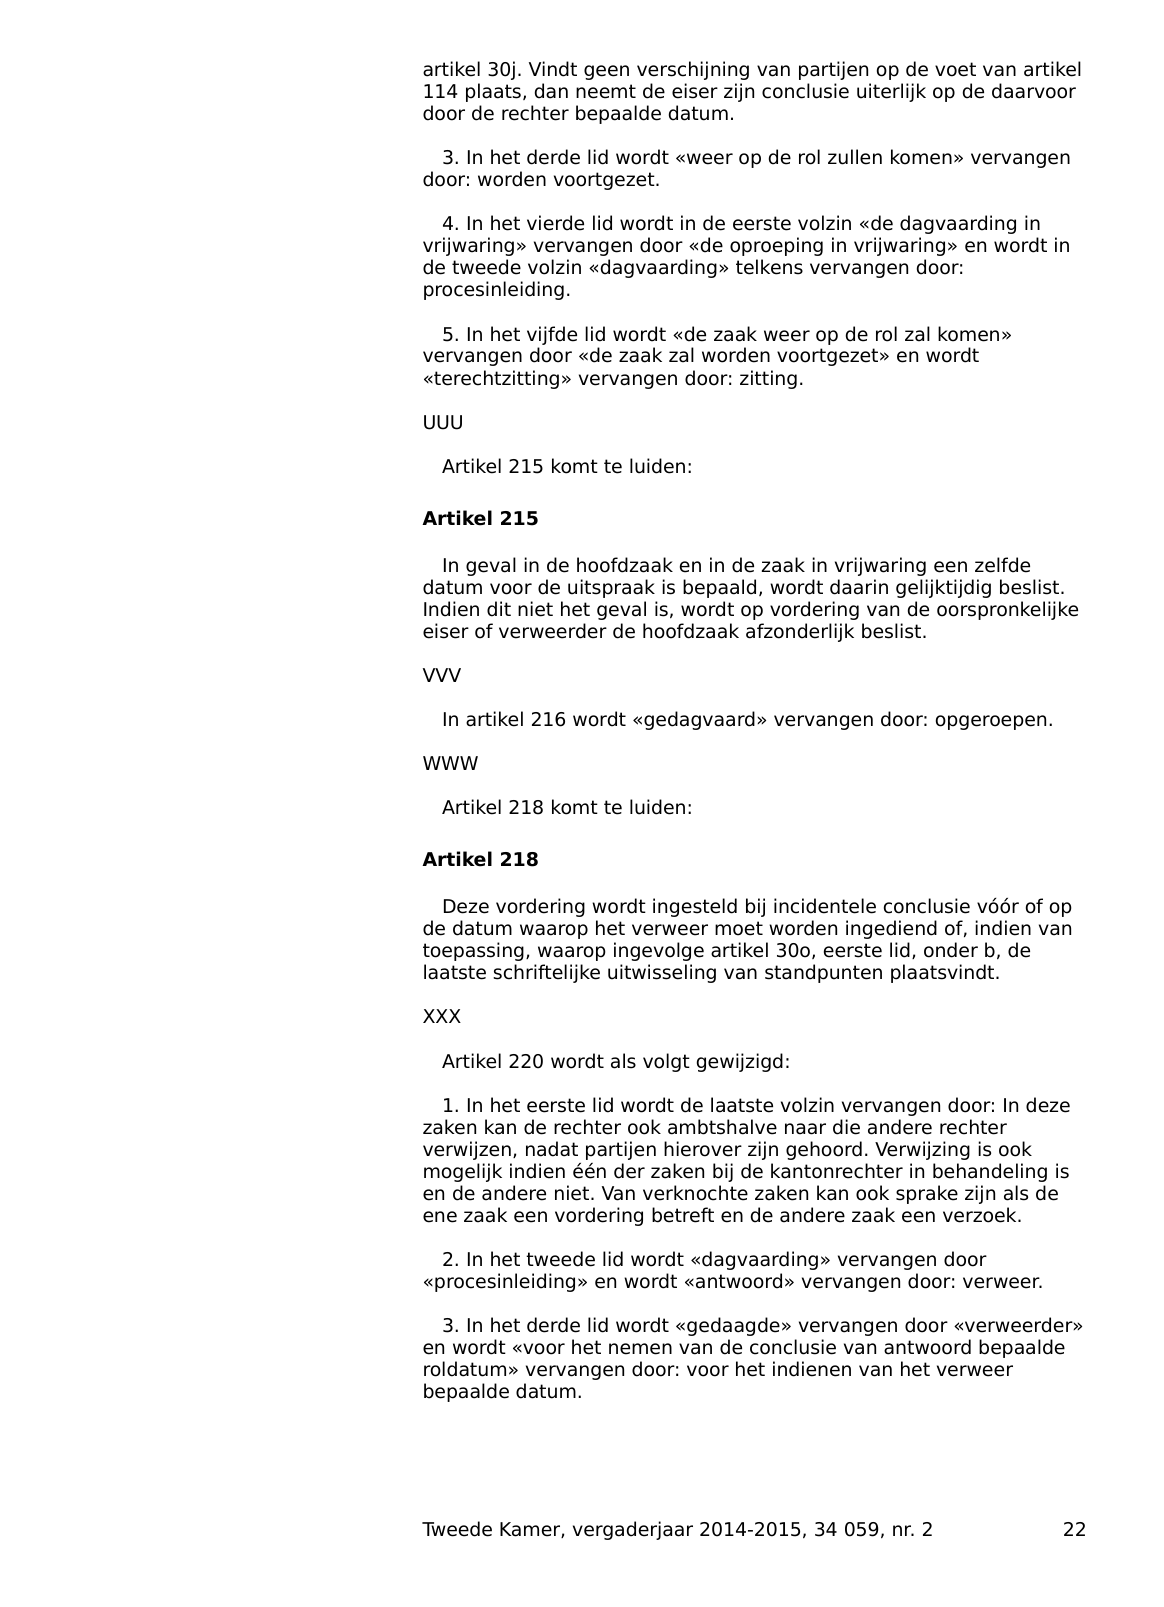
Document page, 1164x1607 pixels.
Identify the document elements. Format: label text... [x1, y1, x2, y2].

text XXX [422, 1006, 1087, 1028]
text 3. In het derde lid wordt «weer op de rol zullen komen» vervangen door: worden voortgezet. [422, 147, 1087, 191]
text Artikel 218 komt te luiden: [422, 797, 1087, 819]
text 3. In het derde lid wordt «gedaagde» vervangen door «verweerder» en wordt «voor het nemen van de conclusie van antwoord bepaalde roldatum» vervangen door: voor het indienen van het verweer bepaalde datum. [422, 1315, 1087, 1403]
text In artikel 216 wordt «gedagvaard» vervangen door: opgeroepen. [422, 709, 1087, 731]
text 5. In het vijfde lid wordt «de zaak weer op de rol zal komen» vervangen door «de zaak zal worden voortgezet» en wordt «terechtzitting» vervangen door: zitting. [422, 323, 1087, 389]
text UUU [422, 412, 1087, 433]
text In geval in de hoofdzaak en in de zaak in vrijwaring een zelfde datum voor de uitspraak is bepaald, wordt daarin gelijktijdig beslist. Indien dit niet het geval is, wordt op vordering van de oorspronkelijke eiser of verweerder de hoofdzaak afzonderlijk beslist. [422, 555, 1087, 643]
text 1. In het eerste lid wordt de laatste volzin vervangen door: In deze zaken kan de rechter ook ambtshalve naar die andere rechter verwijzen, nadat partijen hierover zijn gehoord. Verwijzing is ook mogelijk indien één der zaken bij de kantonrechter in behandeling is en de andere niet. Van verknochte zaken kan ook sprake zijn als de ene zaak een vordering betreft en de andere zaak een verzoek. [422, 1095, 1087, 1227]
text VVV [422, 665, 1087, 687]
text Deze vordering wordt ingesteld bij incidentele conclusie vóór of op de datum waarop het verweer moet worden ingediend of, indien van toepassing, waarop ingevolge artikel 30o, eerste lid, onder b, de laatste schriftelijke uitwisseling van standpunten plaatsvindt. [422, 896, 1087, 984]
text artikel 30j. Vindt geen verschijning van partijen op de voet van artikel 114 plaats, dan neemt de eiser zijn conclusie uiterlijk op de daarvoor door de rechter bepaalde datum. [422, 59, 1087, 125]
text Artikel 220 wordt als volgt gewijzigd: [422, 1051, 1087, 1072]
text Artikel 215 komt te luiden: [422, 456, 1087, 478]
subtitle Artikel 215 [422, 508, 1087, 530]
text 4. In het vierde lid wordt in de eerste volzin «de dagvaarding in vrijwaring» vervangen door «de oproeping in vrijwaring» en wordt in de tweede volzin «dagvaarding» telkens vervangen door: procesinleiding. [422, 213, 1087, 301]
subtitle Artikel 218 [422, 849, 1087, 871]
text 2. In het tweede lid wordt «dagvaarding» vervangen door «procesinleiding» en wordt «antwoord» vervangen door: verweer. [422, 1249, 1087, 1293]
text WWW [422, 753, 1087, 775]
